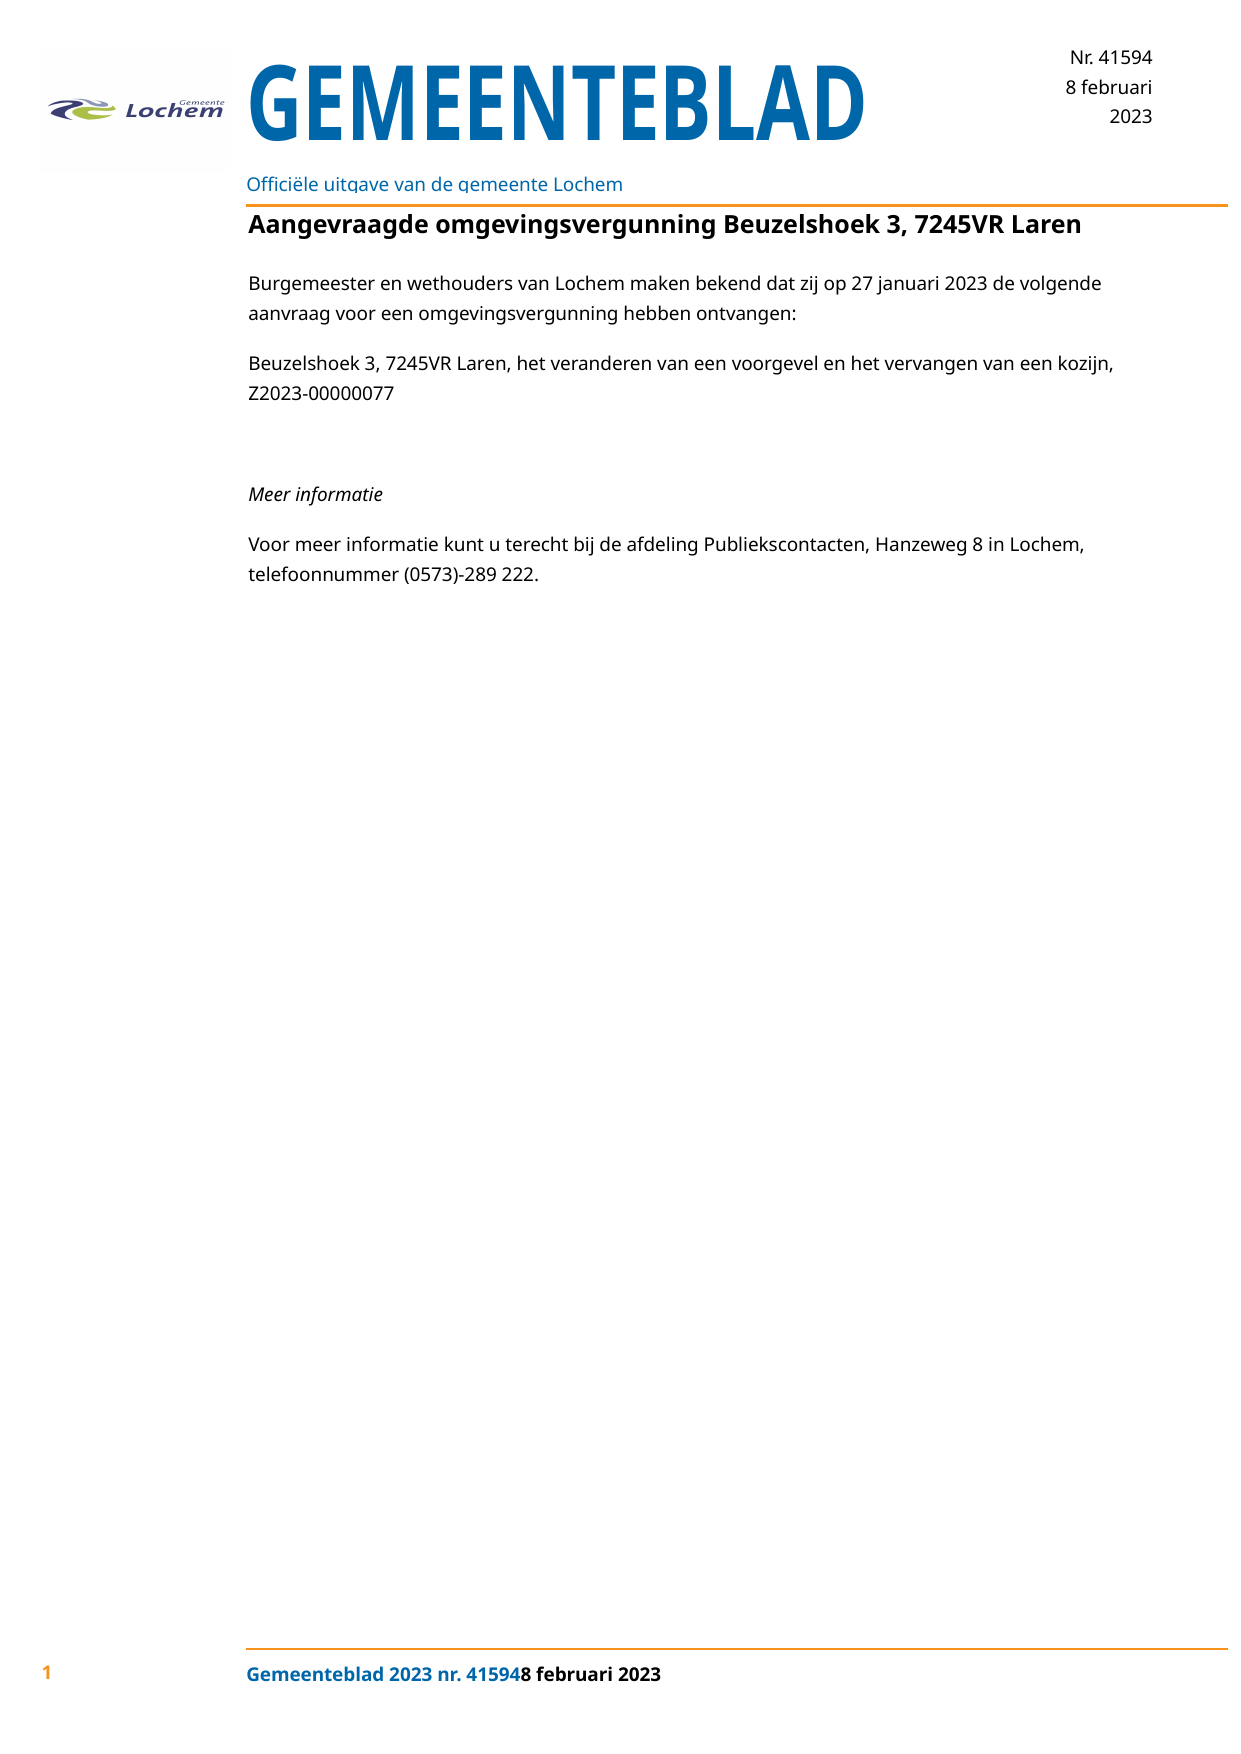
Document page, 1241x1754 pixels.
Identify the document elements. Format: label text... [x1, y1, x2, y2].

text Burgemeester en wethouders van Lochem maken bekend dat zij op 27 januari 2023 de volgende aanvraag voor een omgevingsvergunning hebben ontvangen: [248, 270, 1152, 326]
picture [41, 47, 231, 172]
text Voor meer informatie kunt u terecht bij de afdeling Publiekscontacten, Hanzeweg 8 in Lochem, telefoonnummer (0573)-289 222. [248, 531, 1152, 586]
text Beuzelshoek 3, 7245VR Laren, het veranderen van een voorgevel en het vervangen van een kozijn, Z2023-00000077 [248, 350, 1152, 406]
text Meer informatie [248, 481, 1152, 506]
text Aangevraagde omgevingsvergunning Beuzelshoek 3, 7245VR Laren [248, 207, 1152, 241]
